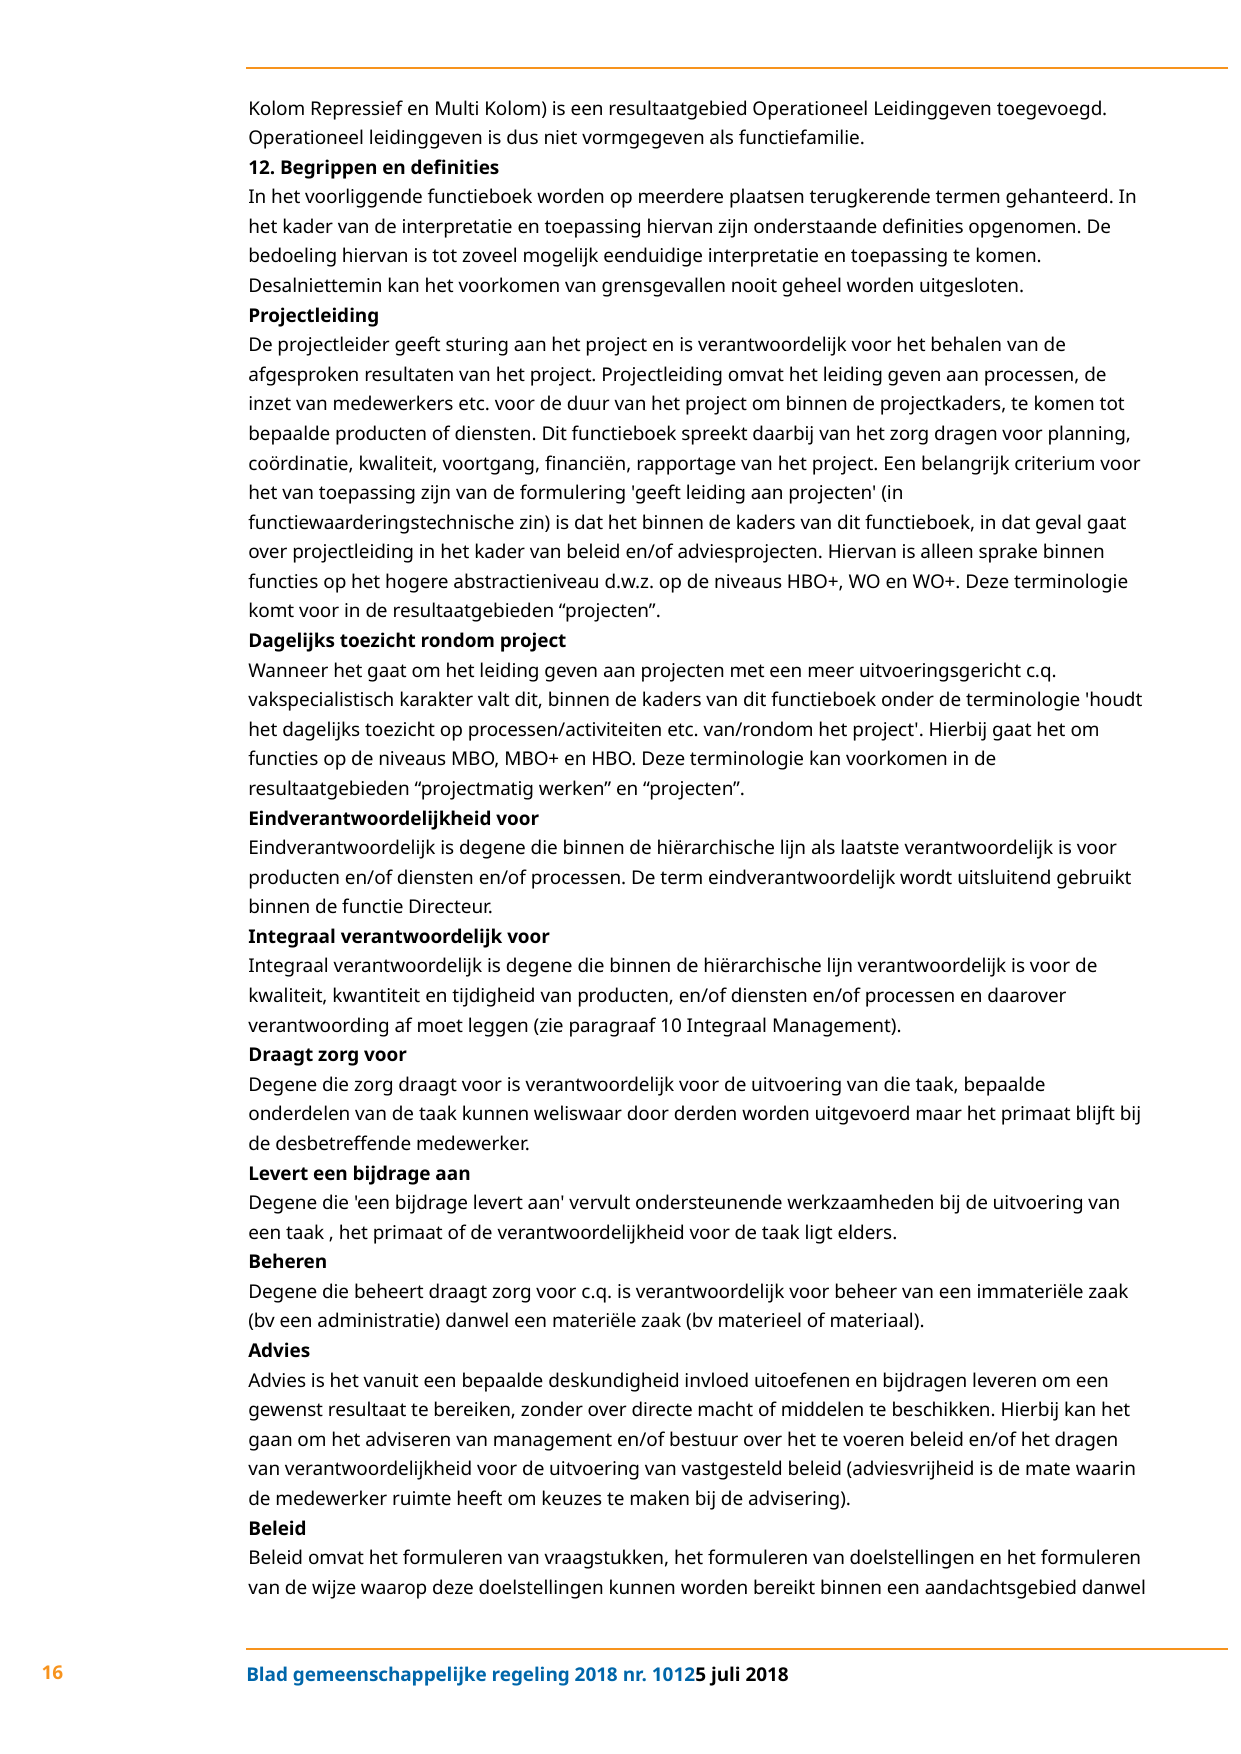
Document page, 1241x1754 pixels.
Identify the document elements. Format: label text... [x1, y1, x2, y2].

text Projectleiding [248, 302, 1152, 328]
picture [41, 47, 231, 172]
text De projectleider geeft sturing aan het project en is verantwoordelijk voor het behalen van de afgesproken resultaten van het project. Projectleiding omvat het leiding geven aan processen, de inzet van medewerkers etc. voor de duur van het project om binnen de projectkaders, te komen tot bepaalde producten of diensten. Dit functieboek spreekt daarbij van het zorg dragen voor planning, coördinatie, kwaliteit, voortgang, financiën, rapportage van het project. Een belangrijk criterium voor het van toepassing zijn van de formulering 'geeft leiding aan projecten' (in functiewaarderingstechnische zin) is dat het binnen de kaders van dit functieboek, in dat geval gaat over projectleiding in het kader van beleid en/of adviesprojecten. Hiervan is alleen sprake binnen functies op het hogere abstractieniveau d.w.z. op de niveaus HBO+, WO en WO+. Deze terminologie komt voor in de resultaatgebieden “projecten”. [248, 331, 1152, 623]
text Eindverantwoordelijk is degene die binnen de hiërarchische lijn als laatste verantwoordelijk is voor producten en/of diensten en/of processen. De term eindverantwoordelijk wordt uitsluitend gebruikt binnen de functie Directeur. [248, 834, 1152, 919]
text Advies is het vanuit een bepaalde deskundigheid invloed uitoefenen en bijdragen leveren om een gewenst resultaat te bereiken, zonder over directe macht of middelen te beschikken. Hierbij kan het gaan om het adviseren van management en/of bestuur over het te voeren beleid en/of het dragen van verantwoordelijkheid voor de uitvoering van vastgesteld beleid (adviesvrijheid is de mate waarin de medewerker ruimte heeft om keuzes te maken bij de advisering). [248, 1367, 1152, 1511]
text Beheren [248, 1248, 1152, 1274]
text Eindverantwoordelijkheid voor [248, 805, 1152, 831]
text Operationeel leidinggeven is dus niet vormgegeven als functiefamilie. [248, 124, 1152, 150]
text Beleid omvat het formuleren van vraagstukken, het formuleren van doelstellingen en het formuleren van de wijze waarop deze doelstellingen kunnen worden bereikt binnen een aandachtsgebied danwel [248, 1544, 1152, 1600]
text Levert een bijdrage aan [248, 1160, 1152, 1186]
text In het voorliggende functieboek worden op meerdere plaatsen terugkerende termen gehanteerd. In het kader van de interpretatie en toepassing hiervan zijn onderstaande definities opgenomen. De bedoeling hiervan is tot zoveel mogelijk eenduidige interpretatie en toepassing te komen. Desalniettemin kan het voorkomen van grensgevallen nooit geheel worden uitgesloten. [248, 183, 1152, 298]
text Wanneer het gaat om het leiding geven aan projecten met een meer uitvoeringsgericht c.q. vakspecialistisch karakter valt dit, binnen de kaders van dit functieboek onder de terminologie 'houdt het dagelijks toezicht op processen/activiteiten etc. van/rondom het project'. Hierbij gaat het om functies op de niveaus MBO, MBO+ en HBO. Deze terminologie kan voorkomen in de resultaatgebieden “projectmatig werken” en “projecten”. [248, 657, 1152, 801]
text Degene die zorg draagt voor is verantwoordelijk voor de uitvoering van die taak, bepaalde onderdelen van de taak kunnen weliswaar door derden worden uitgevoerd maar het primaat blijft bij de desbetreffende medewerker. [248, 1071, 1152, 1156]
text Degene die 'een bijdrage levert aan' vervult ondersteunende werkzaamheden bij de uitvoering van een taak , het primaat of de verantwoordelijkheid voor de taak ligt elders. [248, 1189, 1152, 1245]
text Integraal verantwoordelijk is degene die binnen de hiërarchische lijn verantwoordelijk is voor de kwaliteit, kwantiteit en tijdigheid van producten, en/of diensten en/of processen en daarover verantwoording af moet leggen (zie paragraaf 10 Integraal Management). [248, 953, 1152, 1038]
text Kolom Repressief en Multi Kolom) is een resultaatgebied Operationeel Leidinggeven toegevoegd. [248, 95, 1152, 121]
text Beleid [248, 1515, 1152, 1541]
text Integraal verantwoordelijk voor [248, 923, 1152, 949]
text Degene die beheert draagt zorg voor c.q. is verantwoordelijk voor beheer van een immateriële zaak (bv een administratie) danwel een materiële zaak (bv materieel of materiaal). [248, 1278, 1152, 1333]
text 12. Begrippen en definities [248, 154, 1152, 180]
text Advies [248, 1337, 1152, 1363]
text Draagt zorg voor [248, 1041, 1152, 1067]
text Dagelijks toezicht rondom project [248, 627, 1152, 653]
